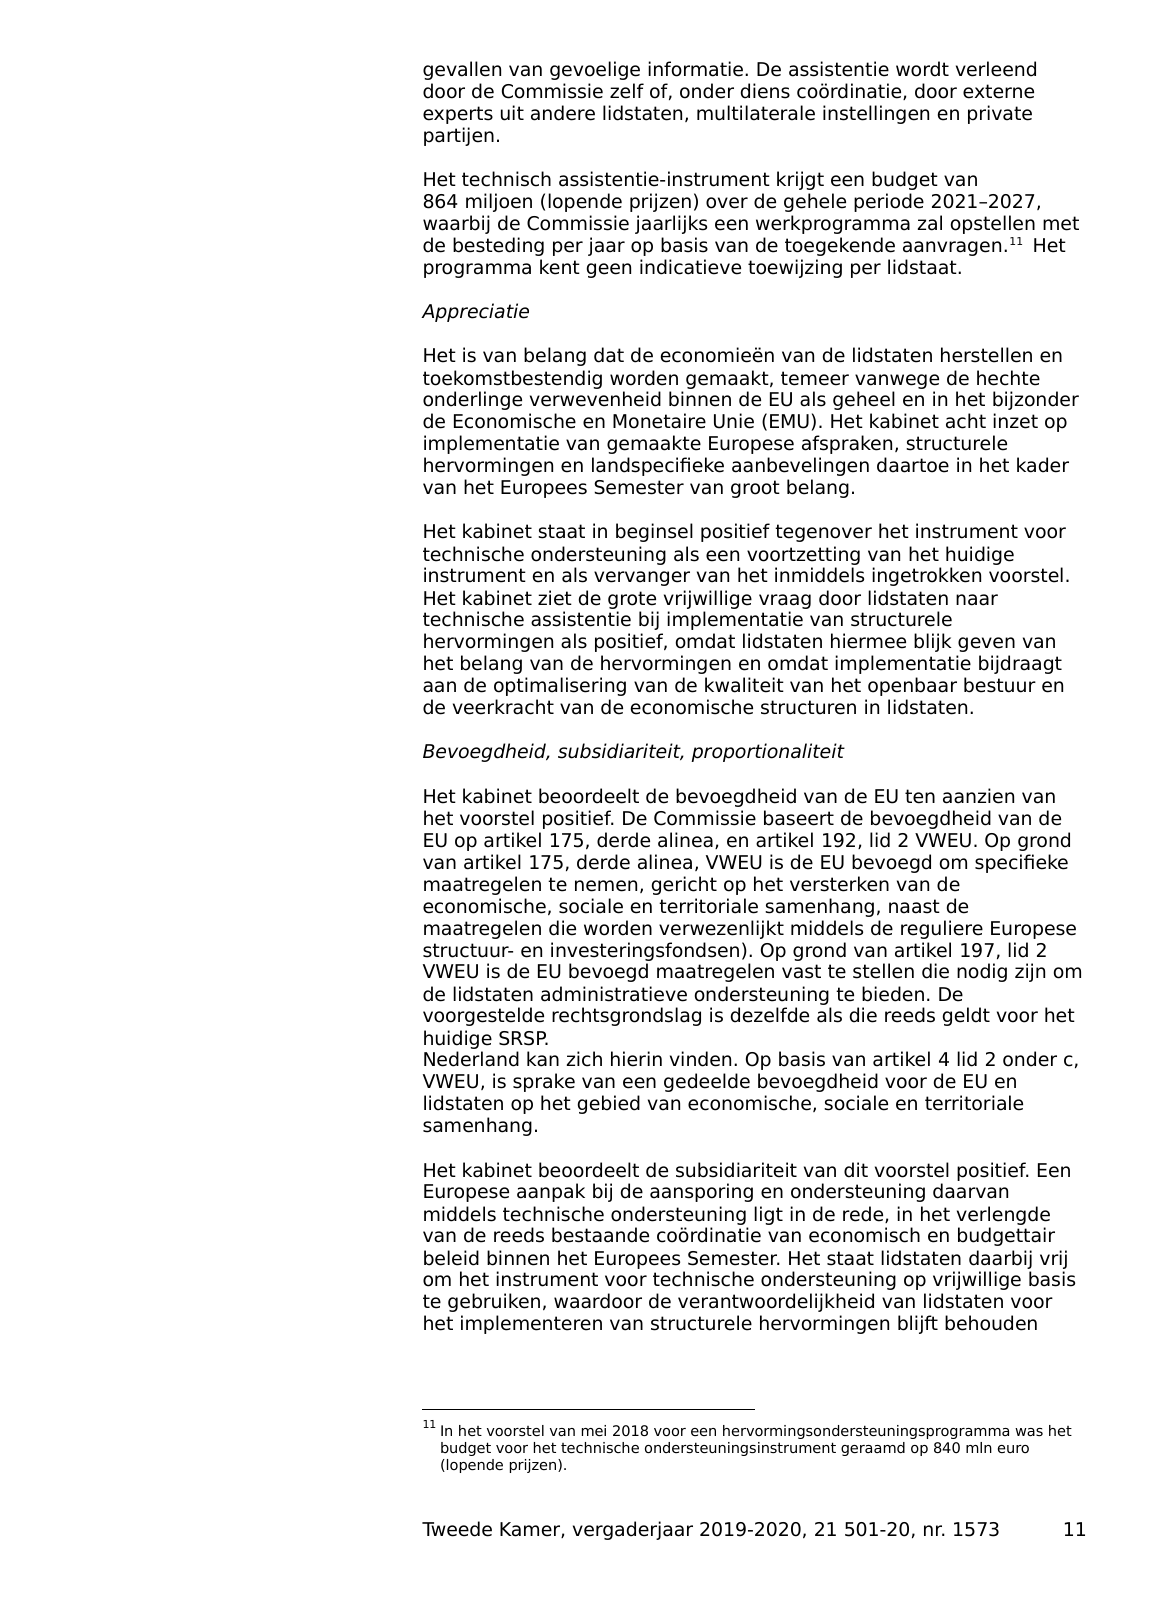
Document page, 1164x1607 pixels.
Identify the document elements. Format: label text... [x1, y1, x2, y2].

subtitle Bevoegdheid, subsidiariteit, proportionaliteit [422, 741, 1087, 763]
text Het kabinet beoordeelt de subsidiariteit van dit voorstel positief. Een Europese aanpak bij de aansporing en ondersteuning daarvan middels technische ondersteuning ligt in de rede, in het verlengde van de reeds bestaande coördinatie van economisch en budgettair beleid binnen het Europees Semester. Het staat lidstaten daarbij vrij om het instrument voor technische ondersteuning op vrijwillige basis te gebruiken, waardoor de verantwoordelijkheid van lidstaten voor het implementeren van structurele hervormingen blijft behouden [422, 1159, 1087, 1335]
text Nederland kan zich hierin vinden. Op basis van artikel 4 lid 2 onder c, VWEU, is sprake van een gedeelde bevoegdheid voor de EU en lidstaten op het gebied van economische, sociale en territoriale samenhang. [422, 1049, 1087, 1137]
text Het kabinet beoordeelt de bevoegdheid van de EU ten aanzien van het voorstel positief. De Commissie baseert de bevoegdheid van de EU op artikel 175, derde alinea, en artikel 192, lid 2 VWEU. Op grond van artikel 175, derde alinea, VWEU is de EU bevoegd om specifieke maatregelen te nemen, gericht op het versterken van de economische, sociale en territoriale samenhang, naast de maatregelen die worden verwezenlijkt middels de reguliere Europese structuur- en investeringsfondsen). Op grond van artikel 197, lid 2 VWEU is de EU bevoegd maatregelen vast te stellen die nodig zijn om de lidstaten administratieve ondersteuning te bieden. De voorgestelde rechtsgrondslag is dezelfde als die reeds geldt voor het huidige SRSP. [422, 786, 1087, 1049]
text Het is van belang dat de economieën van de lidstaten herstellen en toekomstbestendig worden gemaakt, temeer vanwege de hechte onderlinge verwevenheid binnen de EU als geheel en in het bijzonder de Economische en Monetaire Unie (EMU). Het kabinet acht inzet op implementatie van gemaakte Europese afspraken, structurele hervormingen en landspecifieke aanbevelingen daartoe in het kader van het Europees Semester van groot belang. [422, 345, 1087, 499]
text gevallen van gevoelige informatie. De assistentie wordt verleend door de Commissie zelf of, onder diens coördinatie, door externe experts uit andere lidstaten, multilaterale instellingen en private partijen. [422, 59, 1087, 147]
text Het kabinet staat in beginsel positief tegenover het instrument voor technische ondersteuning als een voortzetting van het huidige instrument en als vervanger van het inmiddels ingetrokken voorstel. Het kabinet ziet de grote vrijwillige vraag door lidstaten naar technische assistentie bij implementatie van structurele hervormingen als positief, omdat lidstaten hiermee blijk geven van het belang van de hervormingen en omdat implementatie bijdraagt aan de optimalisering van de kwaliteit van het openbaar bestuur en de veerkracht van de economische structuren in lidstaten. [422, 521, 1087, 719]
subtitle Appreciatie [422, 301, 1087, 323]
text In het voorstel van mei 2018 voor een hervormingsondersteuningsprogramma was het budget voor het technische ondersteuningsinstrument geraamd op 840 mln euro (lopende prijzen). [422, 1418, 1087, 1474]
text Het technisch assistentie-instrument krijgt een budget van 864 miljoen (lopende prijzen) over de gehele periode 2021–2027, waarbij de Commissie jaarlijks een werkprogramma zal opstellen met de besteding per jaar op basis van de toegekende aanvragen. Het programma kent geen indicatieve toewijzing per lidstaat. [422, 169, 1087, 279]
